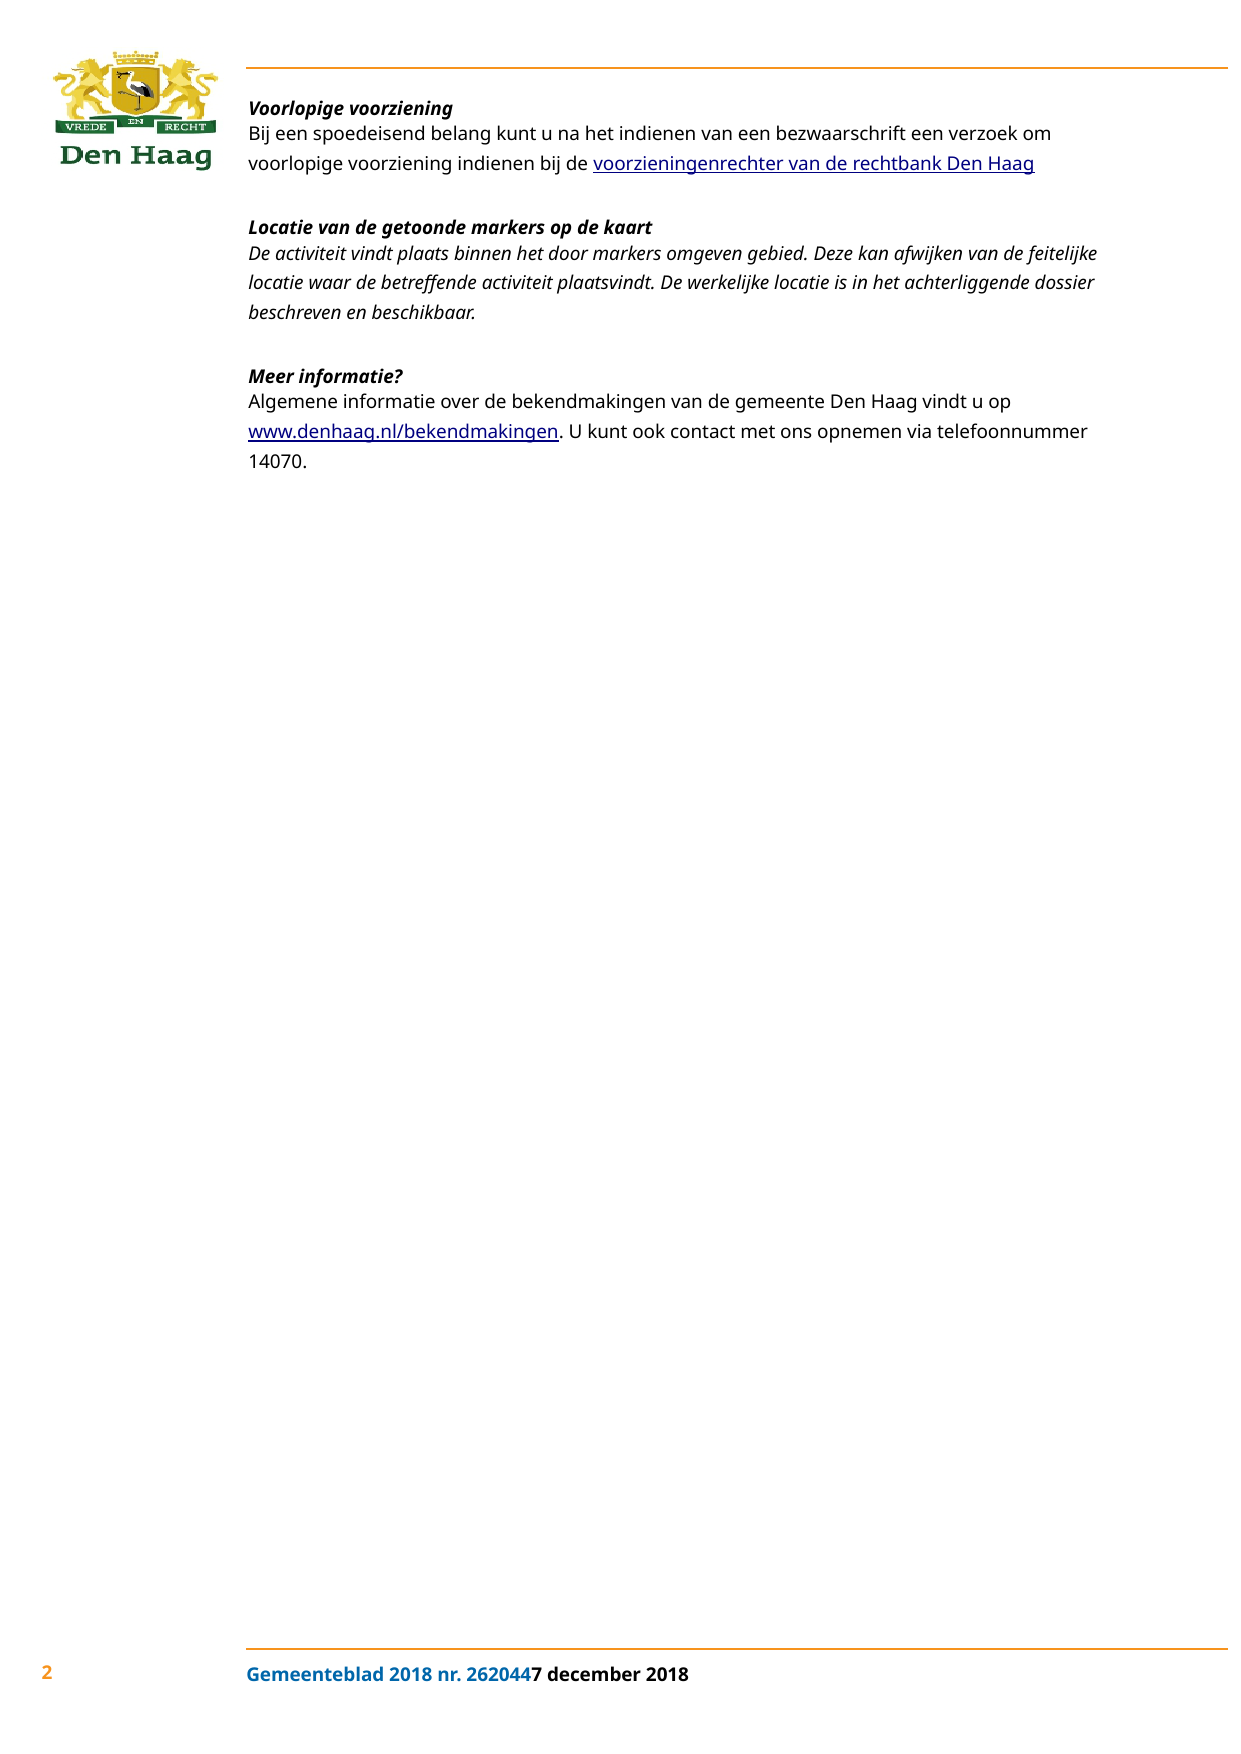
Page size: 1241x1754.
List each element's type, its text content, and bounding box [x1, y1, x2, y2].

text Locatie van de getoonde markers op de kaart [248, 214, 1152, 240]
text Bij een spoedeisend belang kunt u na het indienen van een bezwaarschrift een verzoek om voorlopige voorziening indienen bij de voorzieningenrechter van de rechtbank Den Haag [248, 121, 1152, 176]
picture [41, 47, 231, 172]
text Algemene informatie over de bekendmakingen van de gemeente Den Haag vindt u op www.denhaag.nl/bekendmakingen. U kunt ook contact met ons opnemen via telefoonnummer 14070. [248, 389, 1152, 473]
text Meer informatie? [248, 363, 1152, 389]
text De activiteit vindt plaats binnen het door markers omgeven gebied. Deze kan afwijken van de feitelijke locatie waar de betreffende activiteit plaatsvindt. De werkelijke locatie is in het achterliggende dossier beschreven en beschikbaar. [248, 240, 1152, 325]
text Voorlopige voorziening [248, 95, 1152, 121]
